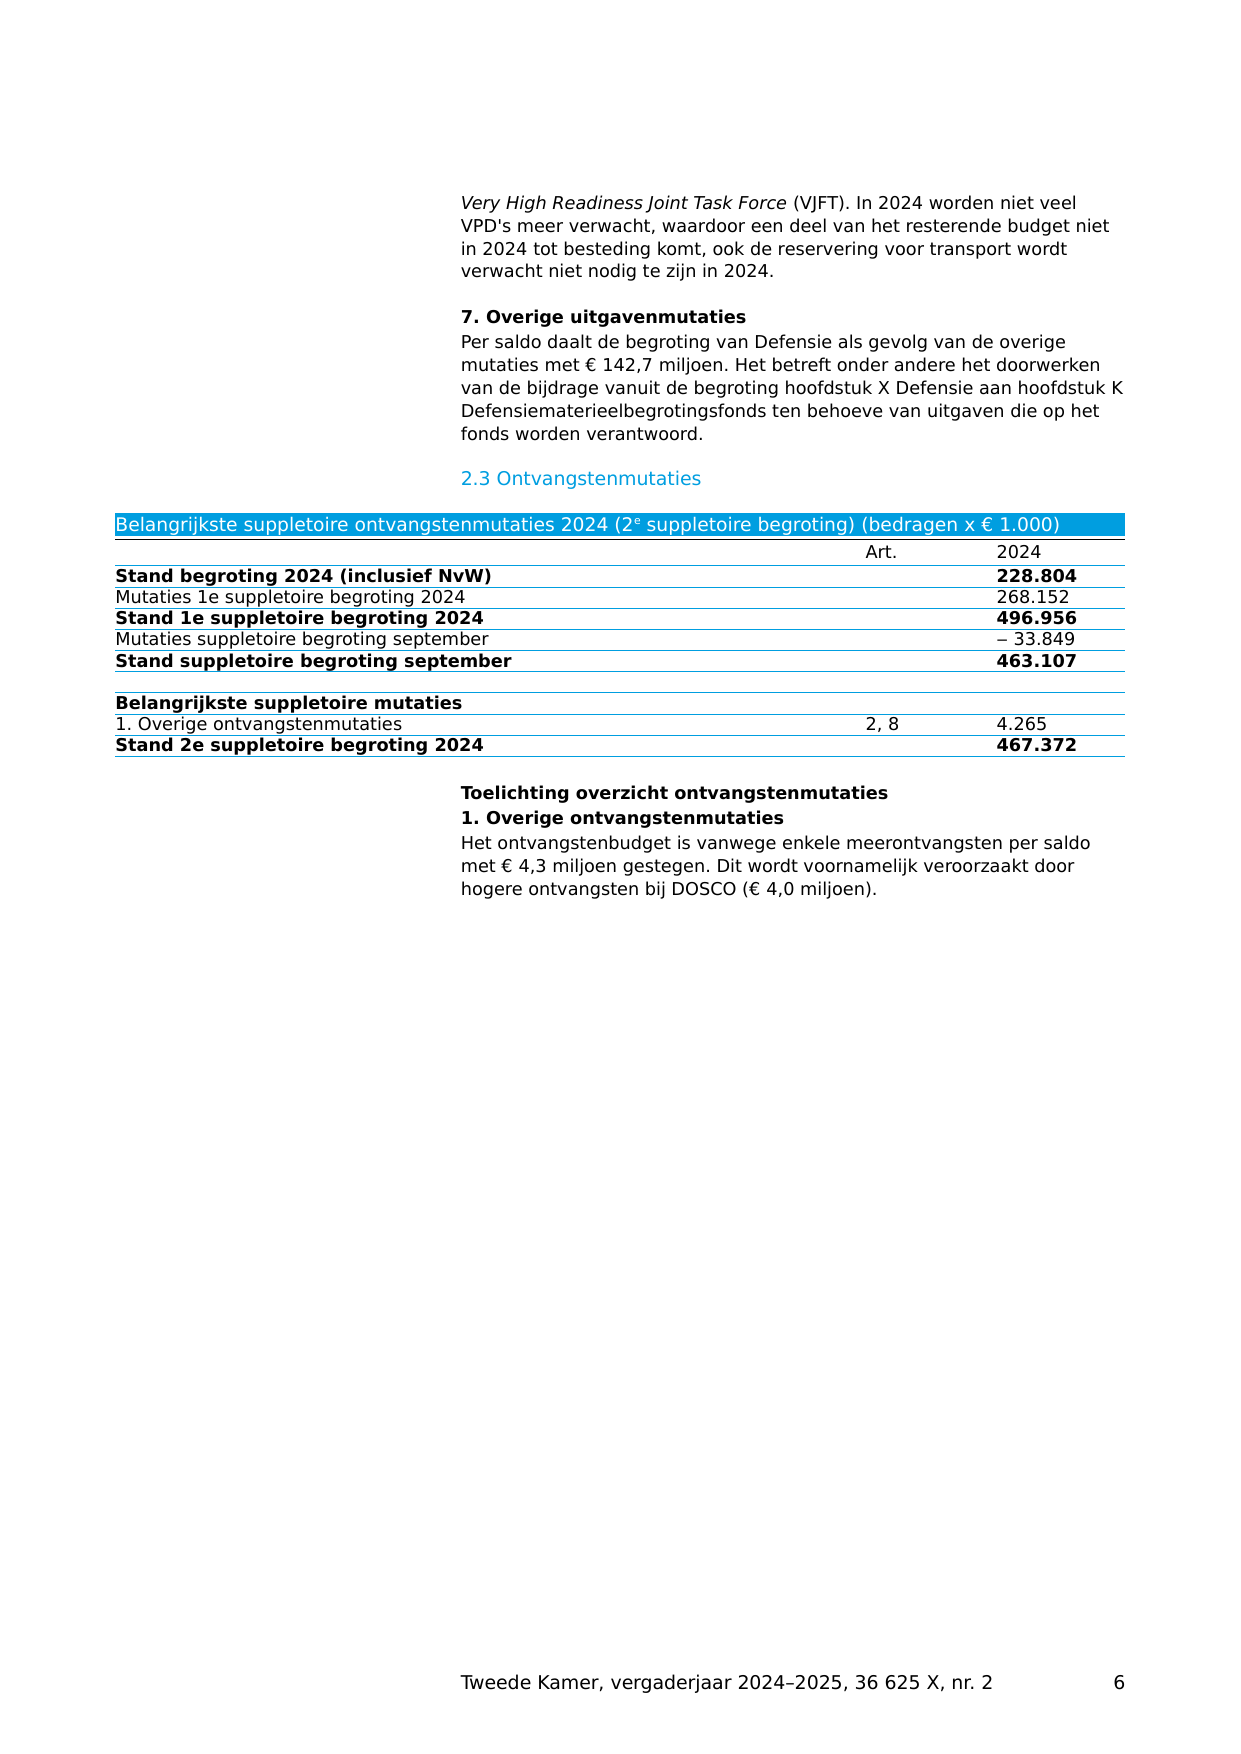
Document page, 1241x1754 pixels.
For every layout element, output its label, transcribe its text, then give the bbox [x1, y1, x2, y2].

table_cell Stand suppletoire begroting september [115, 651, 862, 671]
table_cell 463.107 [994, 651, 1125, 671]
table_cell 268.152 [994, 588, 1125, 608]
table_cell [863, 609, 993, 629]
table_cell [115, 540, 862, 565]
table_cell [994, 693, 1125, 713]
table_cell [863, 566, 993, 587]
table_cell Stand 1e suppletoire begroting 2024 [115, 609, 862, 629]
table_cell Belangrijkste suppletoire mutaties [115, 693, 862, 713]
table_cell 228.804 [994, 566, 1125, 587]
table_cell Mutaties 1e suppletoire begroting 2024 [115, 588, 862, 608]
text Toelichting overzicht ontvangstenmutaties [461, 781, 1125, 804]
table_cell [863, 672, 993, 692]
text Het ontvangstenbudget is vanwege enkele meerontvangsten per saldo met € 4,3 miljoen gestegen. Dit wordt voornamelijk veroorzaakt door hogere ontvangsten bij DOSCO (€ 4,0 miljoen). [461, 831, 1125, 900]
table_cell 2, 8 [863, 715, 993, 734]
table_cell Stand 2e suppletoire begroting 2024 [115, 736, 862, 756]
title 2.3 Ontvangstenmutaties [461, 468, 1125, 490]
text Very High Readiness Joint Task Force (VJFT). In 2024 worden niet veel VPD's meer verwacht, waardoor een deel van het resterende budget niet in 2024 tot besteding komt, ook de reservering voor transport wordt verwacht niet nodig te zijn in 2024. [461, 191, 1125, 282]
table_cell 467.372 [994, 736, 1125, 756]
table_cell ‒ 33.849 [994, 630, 1125, 650]
table_cell [863, 630, 993, 650]
table_cell Mutaties suppletoire begroting september [115, 630, 862, 650]
text 1. Overige ontvangstenmutaties [461, 806, 1125, 829]
table_cell [863, 588, 993, 608]
table_cell Stand begroting 2024 (inclusief NvW) [115, 566, 862, 587]
table_cell 496.956 [994, 609, 1125, 629]
text Per saldo daalt de begroting van Defensie als gevolg van de overige mutaties met € 142,7 miljoen. Het betreft onder andere het doorwerken van de bijdrage vanuit de begroting hoofdstuk X Defensie aan hoofdstuk K Defensiematerieelbegrotingsfonds ten behoeve van uitgaven die op het fonds worden verantwoord. [461, 330, 1125, 445]
table_cell 1. Overige ontvangstenmutaties [115, 715, 862, 734]
table_cell [863, 736, 993, 756]
table_cell [863, 651, 993, 671]
table_cell [863, 693, 993, 713]
text 7. Overige uitgavenmutaties [461, 305, 1125, 328]
table_cell 4.265 [994, 715, 1125, 734]
table_cell 2024 [994, 540, 1125, 565]
table_cell Art. [863, 540, 993, 565]
table_cell [994, 672, 1125, 692]
table_cell [115, 672, 862, 692]
